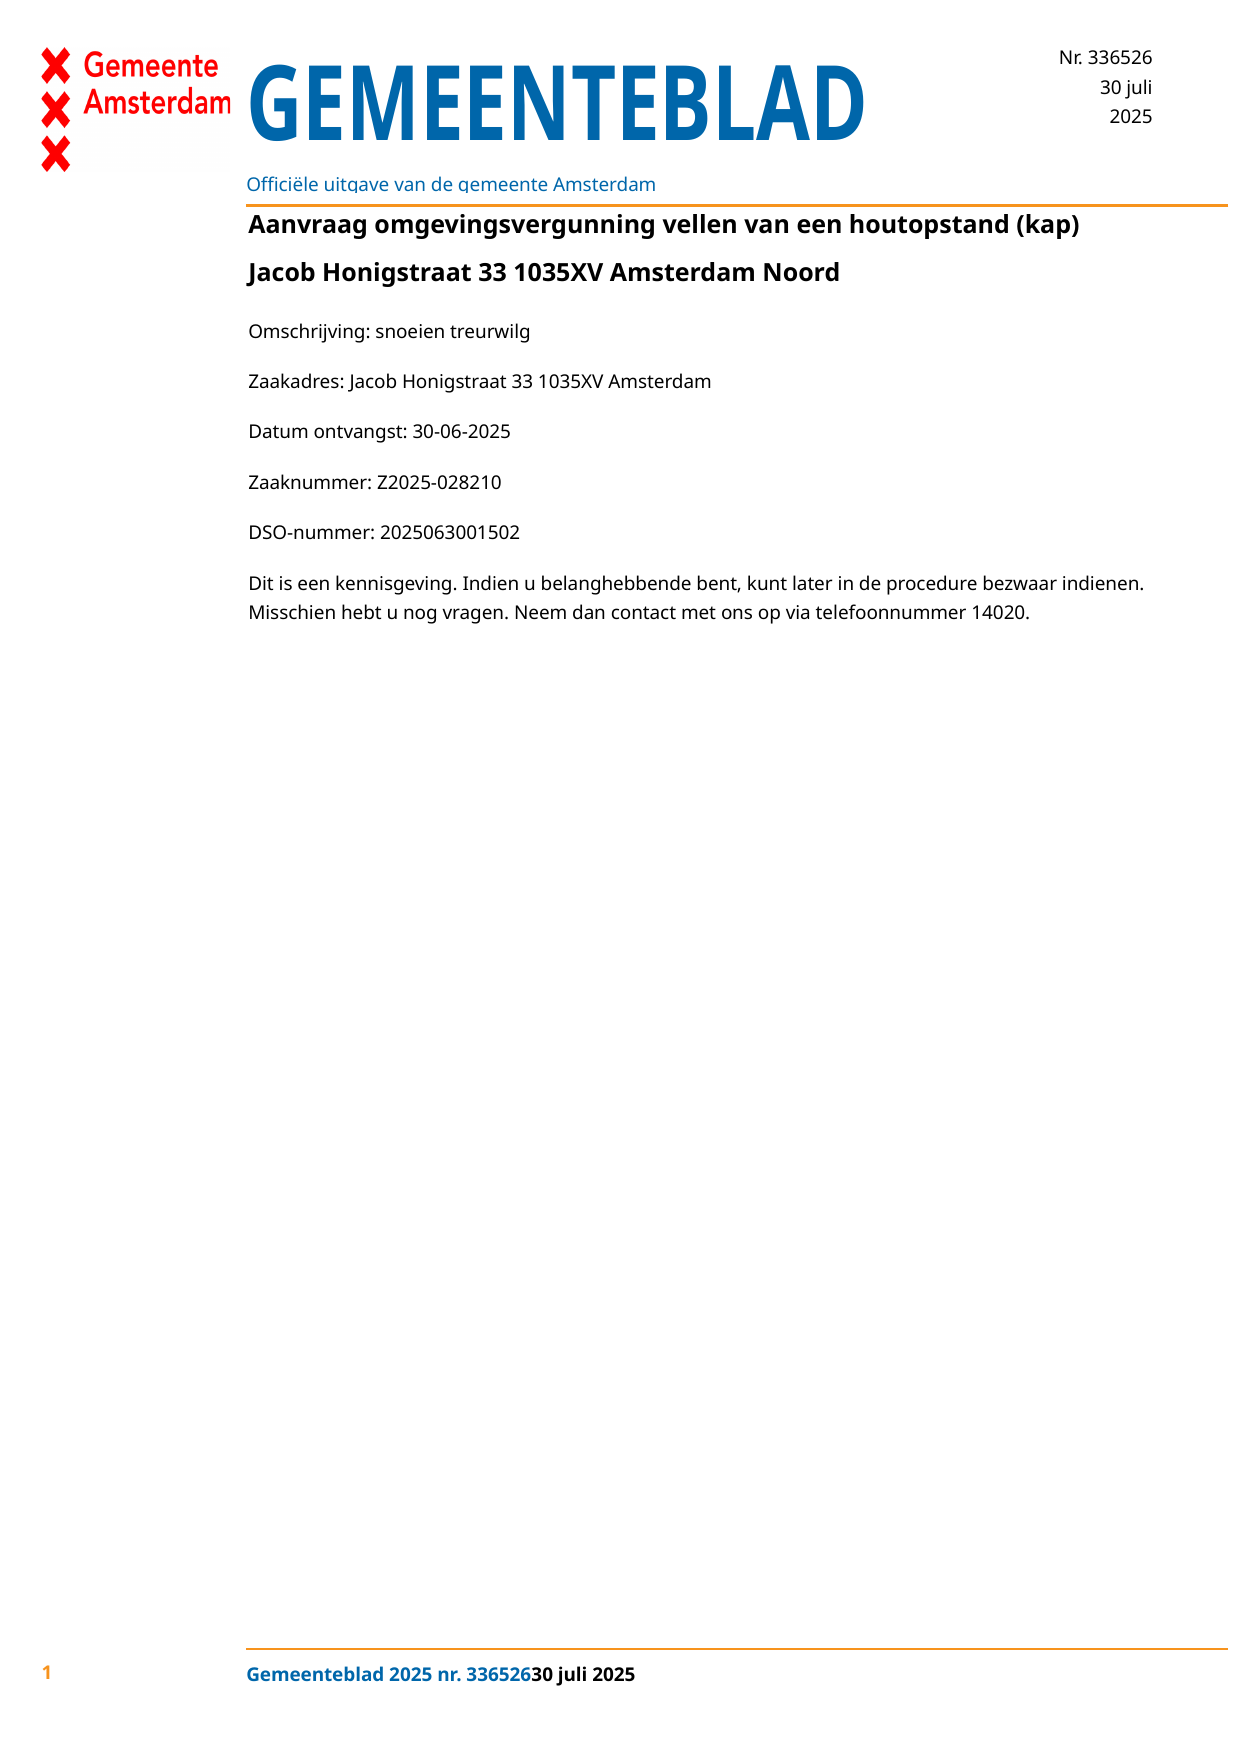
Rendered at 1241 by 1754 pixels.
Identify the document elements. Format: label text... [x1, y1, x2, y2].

text Omschrijving: snoeien treurwilg [248, 318, 1152, 344]
text Zaaknummer: Z2025-028210 [248, 469, 1152, 495]
picture [41, 47, 231, 172]
text Aanvraag omgevingsvergunning vellen van een houtopstand (kap) Jacob Honigstraat 33 1035XV Amsterdam Noord [248, 207, 1152, 288]
text Zaakadres: Jacob Honigstraat 33 1035XV Amsterdam [248, 368, 1152, 394]
text Datum ontvangst: 30-06-2025 [248, 419, 1152, 444]
text DSO-nummer: 2025063001502 [248, 519, 1152, 545]
text Dit is een kennisgeving. Indien u belanghebbende bent, kunt later in de procedure bezwaar indienen. Misschien hebt u nog vragen. Neem dan contact met ons op via telefoonnummer 14020. [248, 570, 1152, 625]
